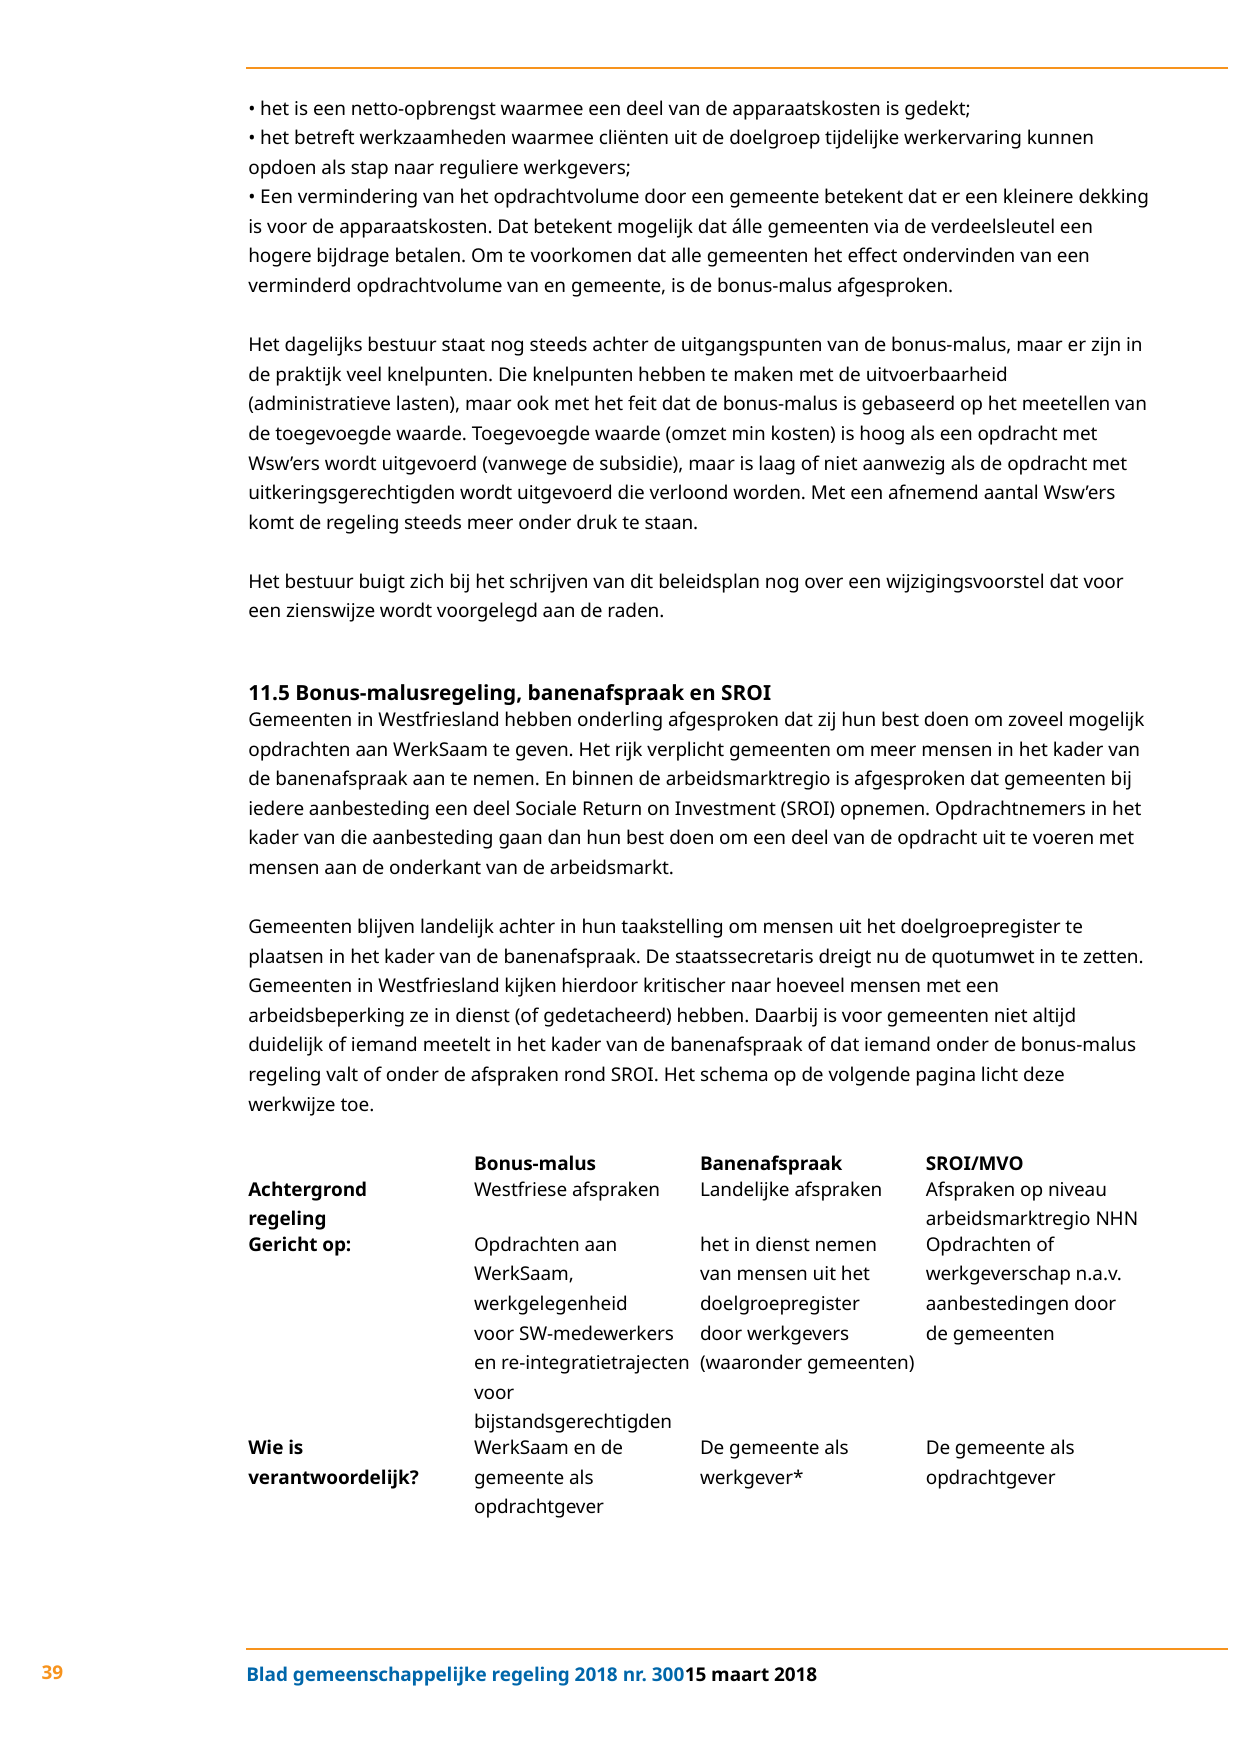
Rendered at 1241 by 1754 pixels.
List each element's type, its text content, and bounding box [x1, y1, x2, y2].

table_header [248, 1150, 474, 1176]
table_header SROI/MVO [926, 1150, 1152, 1176]
table_cell De gemeente als opdrachtgever [926, 1434, 1152, 1519]
table_cell Landelijke afspraken [700, 1176, 926, 1231]
text Het bestuur buigt zich bij het schrijven van dit beleidsplan nog over een wijzigingsvoorstel dat voor een zienswijze wordt voorgelegd aan de raden. [248, 568, 1152, 623]
table_header Banenafspraak [700, 1150, 926, 1176]
picture [41, 47, 231, 172]
text • Een vermindering van het opdrachtvolume door een gemeente betekent dat er een kleinere dekking is voor de apparaatskosten. Dat betekent mogelijk dat álle gemeenten via de verdeelsleutel een hogere bijdrage betalen. Om te voorkomen dat alle gemeenten het effect ondervinden van een verminderd opdrachtvolume van en gemeente, is de bonus-malus afgesproken. [248, 183, 1152, 298]
table_cell Wie is verantwoordelijk? [248, 1434, 474, 1519]
table_cell Opdrachten of werkgeverschap n.a.v. aanbestedingen door de gemeenten [926, 1231, 1152, 1434]
table_cell Westfriese afspraken [474, 1176, 700, 1231]
table_header Bonus-malus [474, 1150, 700, 1176]
table_cell WerkSaam en de gemeente als opdrachtgever [474, 1434, 700, 1519]
table_cell Gericht op: [248, 1231, 474, 1434]
text 11.5 Bonus-malusregeling, banenafspraak en SROI [248, 678, 1152, 706]
table_cell Afspraken op niveau arbeidsmarktregio NHN [926, 1176, 1152, 1231]
text Gemeenten blijven landelijk achter in hun taakstelling om mensen uit het doelgroepregister te plaatsen in het kader van de banenafspraak. De staatssecretaris dreigt nu de quotumwet in te zetten. Gemeenten in Westfriesland kijken hierdoor kritischer naar hoeveel mensen met een arbeidsbeperking ze in dienst (of gedetacheerd) hebben. Daarbij is voor gemeenten niet altijd duidelijk of iemand meetelt in het kader van de banenafspraak of dat iemand onder de bonus-malus regeling valt of onder de afspraken rond SROI. Het schema op de volgende pagina licht deze werkwijze toe. [248, 913, 1152, 1116]
text • het betreft werkzaamheden waarmee cliënten uit de doelgroep tijdelijke werkervaring kunnen opdoen als stap naar reguliere werkgevers; [248, 124, 1152, 180]
text • het is een netto-opbrengst waarmee een deel van de apparaatskosten is gedekt; [248, 95, 1152, 121]
text Gemeenten in Westfriesland hebben onderling afgesproken dat zij hun best doen om zoveel mogelijk opdrachten aan WerkSaam te geven. Het rijk verplicht gemeenten om meer mensen in het kader van de banenafspraak aan te nemen. En binnen de arbeidsmarktregio is afgesproken dat gemeenten bij iedere aanbesteding een deel Sociale Return on Investment (SROI) opnemen. Opdrachtnemers in het kader van die aanbesteding gaan dan hun best doen om een deel van de opdracht uit te voeren met mensen aan de onderkant van de arbeidsmarkt. [248, 706, 1152, 880]
table_cell Opdrachten aan WerkSaam, werkgelegenheid voor SW-medewerkers en re-integratietrajecten voor bijstandsgerechtigden [474, 1231, 700, 1434]
table_cell Achtergrond regeling [248, 1176, 474, 1231]
text Het dagelijks bestuur staat nog steeds achter de uitgangspunten van de bonus-malus, maar er zijn in de praktijk veel knelpunten. Die knelpunten hebben te maken met de uitvoerbaarheid (administratieve lasten), maar ook met het feit dat de bonus-malus is gebaseerd op het meetellen van de toegevoegde waarde. Toegevoegde waarde (omzet min kosten) is hoog als een opdracht met Wsw’ers wordt uitgevoerd (vanwege de subsidie), maar is laag of niet aanwezig als de opdracht met uitkeringsgerechtigden wordt uitgevoerd die verloond worden. Met een afnemend aantal Wsw’ers komt de regeling steeds meer onder druk te staan. [248, 331, 1152, 535]
table_cell het in dienst nemen van mensen uit het doelgroepregister door werkgevers (waaronder gemeenten) [700, 1231, 926, 1434]
table_cell De gemeente als werkgever* [700, 1434, 926, 1519]
